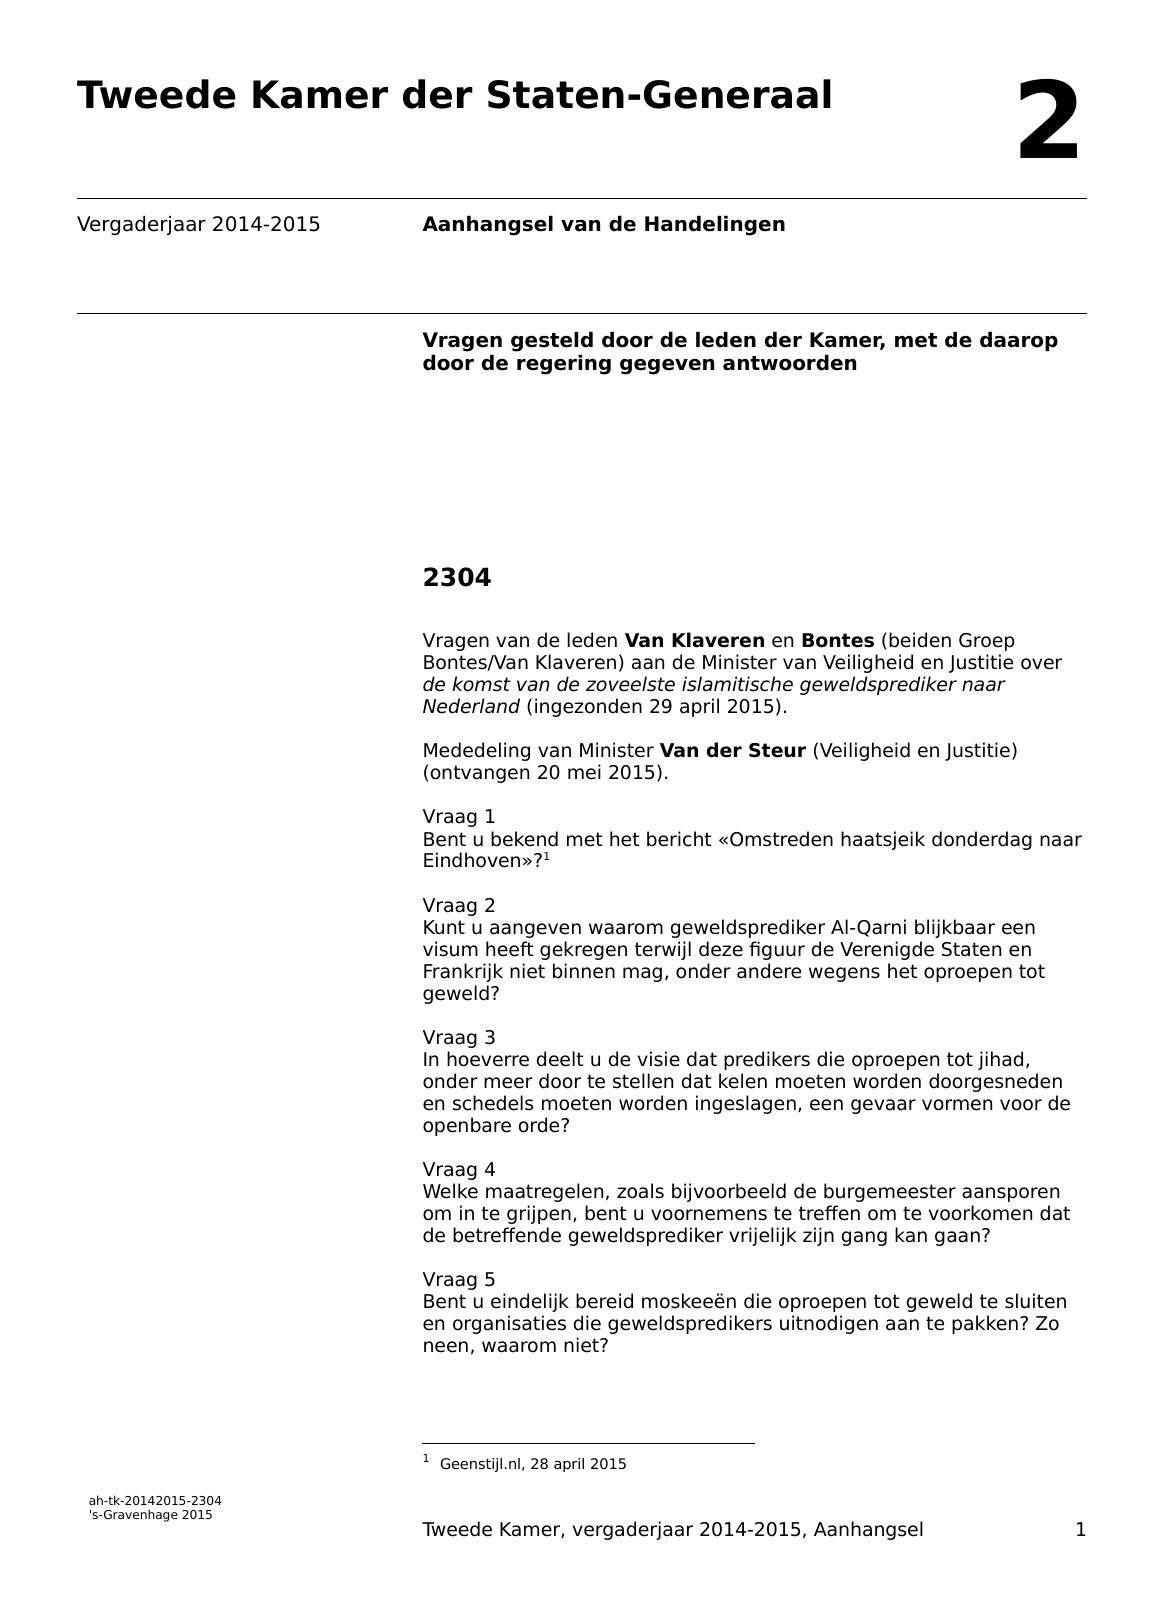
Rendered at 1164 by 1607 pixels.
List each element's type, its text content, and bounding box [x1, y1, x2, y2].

text Vragen van de leden Van Klaveren en Bontes (beiden Groep Bontes/Van Klaveren) aan de Minister van Veiligheid en Justitie over de komst van de zoveelste islamitische geweldsprediker naar Nederland (ingezonden 29 april 2015). [422, 630, 1087, 718]
text Bent u bekend met het bericht «Omstreden haatsjeik donderdag naar Eindhoven»? [422, 828, 1087, 872]
text 's-Gravenhage 2015 [88, 1508, 323, 1522]
text Kunt u aangeven waarom geweldsprediker Al-Qarni blijkbaar een visum heeft gekregen terwijl deze figuur de Verenigde Staten en Frankrijk niet binnen mag, onder andere wegens het oproepen tot geweld? [422, 917, 1087, 1004]
table_cell Aanhangsel van de Handelingen [422, 199, 1087, 313]
table_cell Vergaderjaar 2014-2015 [77, 199, 422, 313]
text Vraag 1 [422, 806, 1087, 828]
text Vraag 2 [422, 894, 1087, 917]
text Vraag 4 [422, 1159, 1087, 1181]
text Geenstijl.nl, 28 april 2015 [422, 1452, 1087, 1474]
text Vraag 5 [422, 1269, 1087, 1291]
table_header 2 [886, 59, 1087, 198]
table_cell [77, 314, 422, 375]
text In hoeverre deelt u de visie dat predikers die oproepen tot jihad, onder meer door te stellen dat kelen moeten worden doorgesneden en schedels moeten worden ingeslagen, een gevaar vormen voor de openbare orde? [422, 1049, 1087, 1137]
text ah-tk-20142015-2304 [88, 1494, 323, 1508]
text Welke maatregelen, zoals bijvoorbeeld de burgemeester aansporen om in te grijpen, bent u voornemens te treffen om te voorkomen dat de betreffende geweldsprediker vrijelijk zijn gang kan gaan? [422, 1181, 1087, 1247]
text Vraag 3 [422, 1027, 1087, 1049]
text 2304 [422, 563, 1087, 592]
table_header Tweede Kamer der Staten-Generaal [77, 59, 886, 198]
text Mededeling van Minister Van der Steur (Veiligheid en Justitie) (ontvangen 20 mei 2015). [422, 740, 1087, 784]
table_cell Vragen gesteld door de leden der Kamer, met de daarop door de regering gegeven antwoorden [422, 314, 1087, 375]
text Bent u eindelijk bereid moskeeën die oproepen tot geweld te sluiten en organisaties die geweldspredikers uitnodigen aan te pakken? Zo neen, waarom niet? [422, 1291, 1087, 1357]
